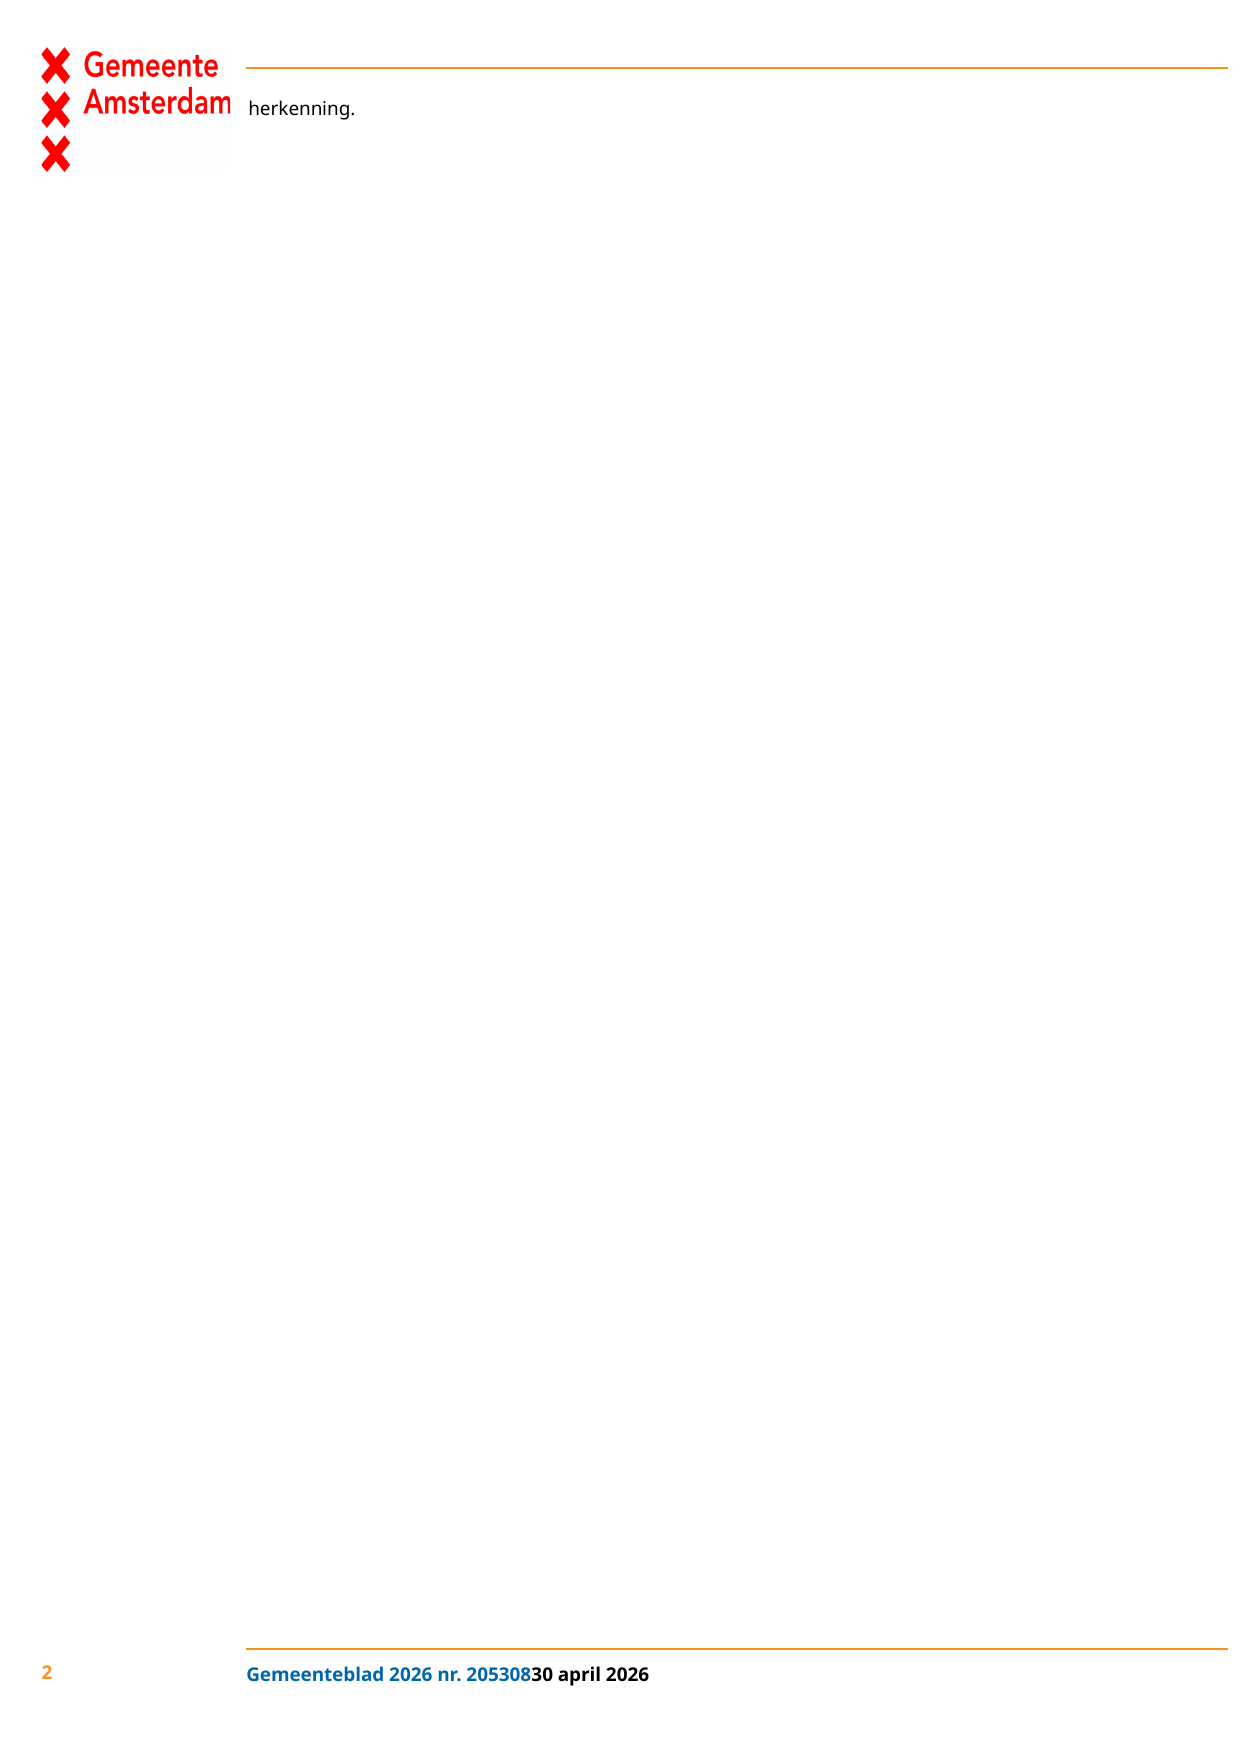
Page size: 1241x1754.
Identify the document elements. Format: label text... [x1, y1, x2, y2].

picture [41, 47, 231, 172]
text herkenning. [248, 95, 1152, 121]
